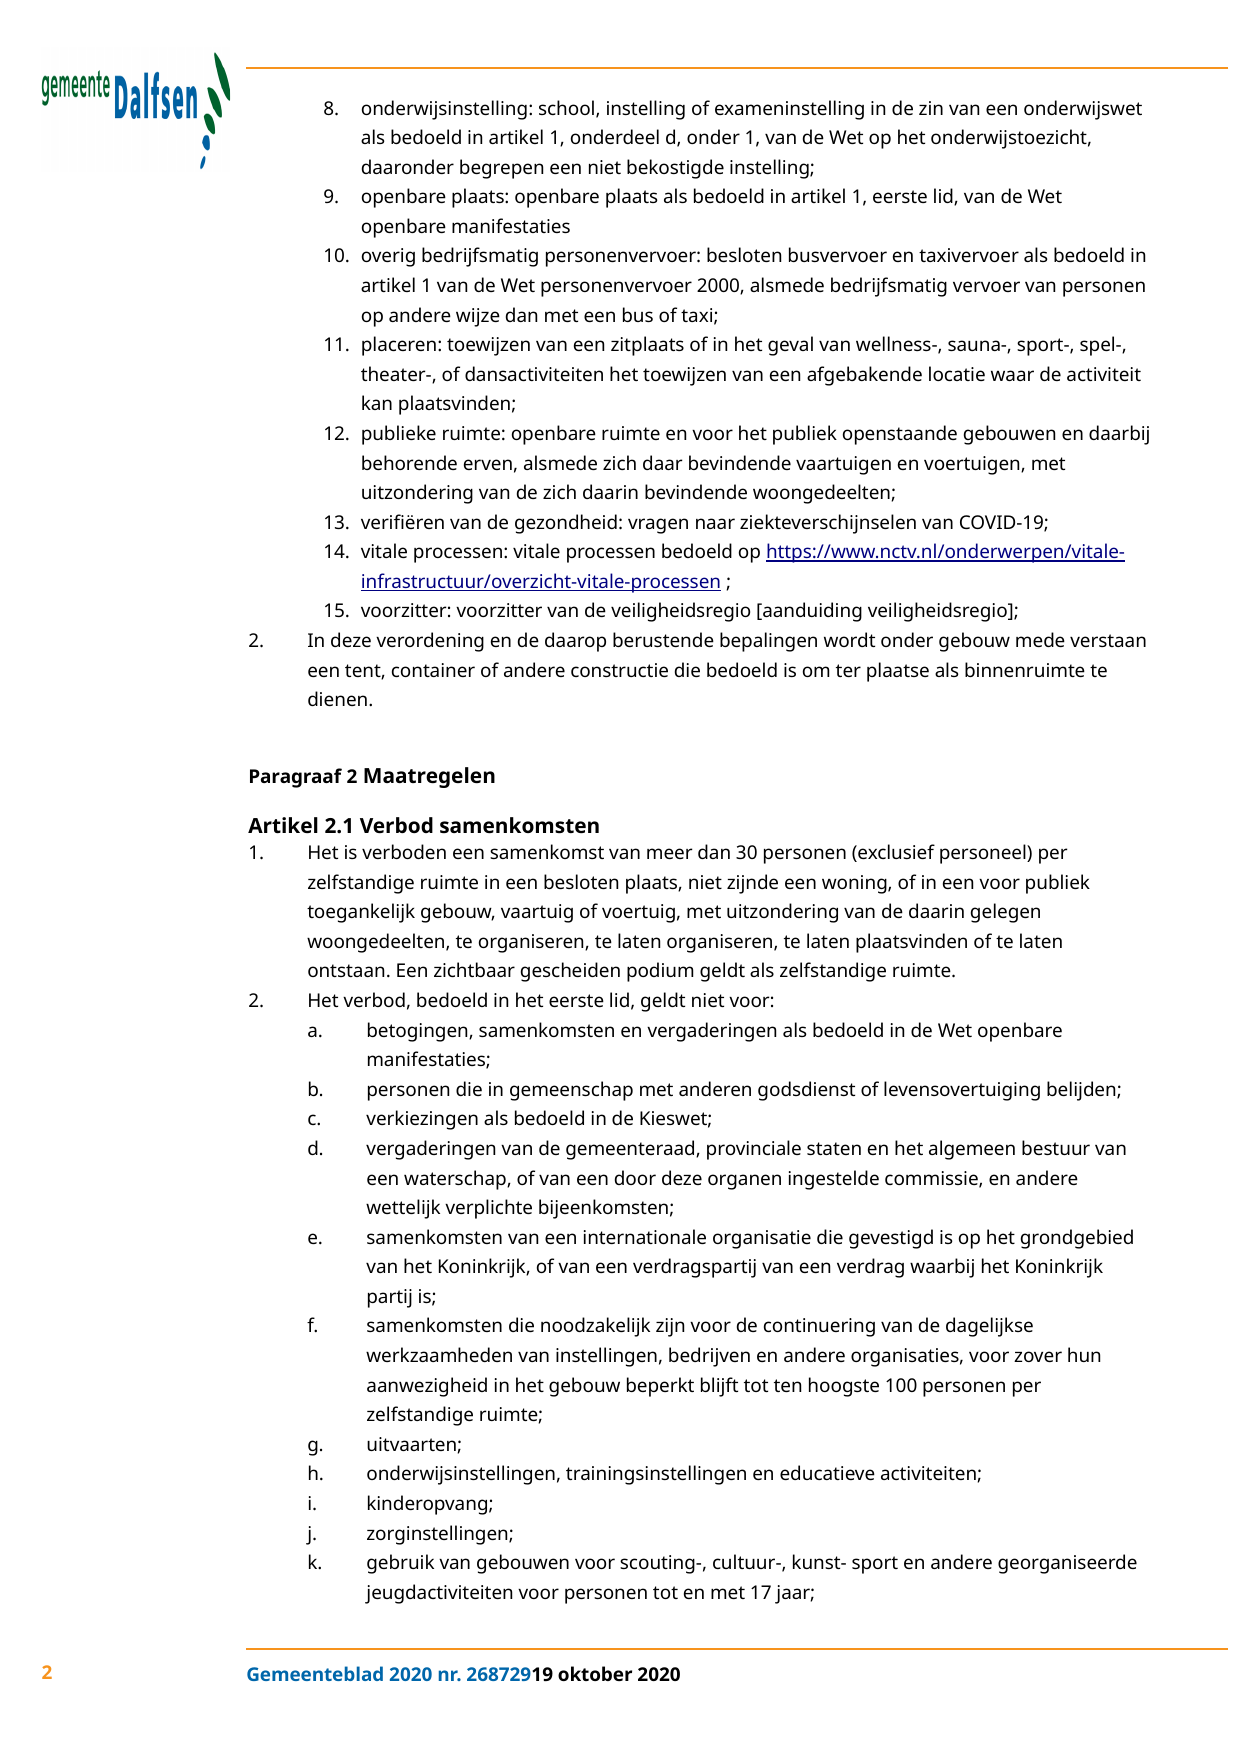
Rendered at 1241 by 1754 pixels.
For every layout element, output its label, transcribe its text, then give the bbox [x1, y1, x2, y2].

list vitale processen: vitale processen bedoeld op https://www.nctv.nl/onderwerpen/vitale-infrastructuur/overzicht-vitale-processen ; [323, 538, 1152, 594]
list In deze verordening en de daarop berustende bepalingen wordt onder gebouw mede verstaan een tent, container of andere constructie die bedoeld is om ter plaatse als binnenruimte te dienen. [248, 627, 1152, 712]
list verifiëren van de gezondheid: vragen naar ziekteverschijnselen van COVID-19; [323, 509, 1152, 535]
list publieke ruimte: openbare ruimte en voor het publiek openstaande gebouwen en daarbij behorende erven, alsmede zich daar bevindende vaartuigen en voertuigen, met uitzondering van de zich daarin bevindende woongedeelten; [323, 420, 1152, 505]
list voorzitter: voorzitter van de veiligheidsregio [aanduiding veiligheidsregio]; [323, 598, 1152, 623]
list openbare plaats: openbare plaats als bedoeld in artikel 1, eerste lid, van de Wet openbare manifestaties [323, 183, 1152, 239]
list betogingen, samenkomsten en vergaderingen als bedoeld in de Wet openbare manifestaties; [307, 1017, 1152, 1072]
text Paragraaf 2 Maatregelen [248, 762, 1152, 790]
list placeren: toewijzen van een zitplaats of in het geval van wellness-, sauna-, sport-, spel-, theater-, of dansactiviteiten het toewijzen van een afgebakende locatie waar de activiteit kan plaatsvinden; [323, 331, 1152, 416]
list overig bedrijfsmatig personenvervoer: besloten busvervoer en taxivervoer als bedoeld in artikel 1 van de Wet personenvervoer 2000, alsmede bedrijfsmatig vervoer van personen op andere wijze dan met een bus of taxi; [323, 243, 1152, 328]
list samenkomsten die noodzakelijk zijn voor de continuering van de dagelijkse werkzaamheden van instellingen, bedrijven en andere organisaties, voor zover hun aanwezigheid in het gebouw beperkt blijft tot ten hoogste 100 personen per zelfstandige ruimte; [307, 1313, 1152, 1427]
list uitvaarten; [307, 1431, 1152, 1457]
list onderwijsinstelling: school, instelling of exameninstelling in de zin van een onderwijswet als bedoeld in artikel 1, onderdeel d, onder 1, van de Wet op het onderwijstoezicht, daaronder begrepen een niet bekostigde instelling; [323, 95, 1152, 180]
picture [41, 47, 231, 172]
list vergaderingen van de gemeenteraad, provinciale staten en het algemeen bestuur van een waterschap, of van een door deze organen ingestelde commissie, en andere wettelijk verplichte bijeenkomsten; [307, 1135, 1152, 1220]
list personen die in gemeenschap met anderen godsdienst of levensovertuiging belijden; [307, 1076, 1152, 1102]
list kinderopvang; [307, 1490, 1152, 1516]
list Het is verboden een samenkomst van meer dan 30 personen (exclusief personeel) per zelfstandige ruimte in een besloten plaats, niet zijnde een woning, of in een voor publiek toegankelijk gebouw, vaartuig of voertuig, met uitzondering van de daarin gelegen woongedeelten, te organiseren, te laten organiseren, te laten plaatsvinden of te laten ontstaan. Een zichtbaar gescheiden podium geldt als zelfstandige ruimte. [248, 839, 1152, 983]
list Het verbod, bedoeld in het eerste lid, geldt niet voor: [248, 987, 1152, 1013]
list zorginstellingen; [307, 1520, 1152, 1546]
list samenkomsten van een internationale organisatie die gevestigd is op het grondgebied van het Koninkrijk, of van een verdragspartij van een verdrag waarbij het Koninkrijk partij is; [307, 1224, 1152, 1309]
list gebruik van gebouwen voor scouting-, cultuur-, kunst- sport en andere georganiseerde jeugdactiviteiten voor personen tot en met 17 jaar; [307, 1549, 1152, 1605]
list onderwijsinstellingen, trainingsinstellingen en educatieve activiteiten; [307, 1461, 1152, 1486]
text Artikel 2.1 Verbod samenkomsten [248, 811, 1152, 839]
list verkiezingen als bedoeld in de Kieswet; [307, 1106, 1152, 1131]
